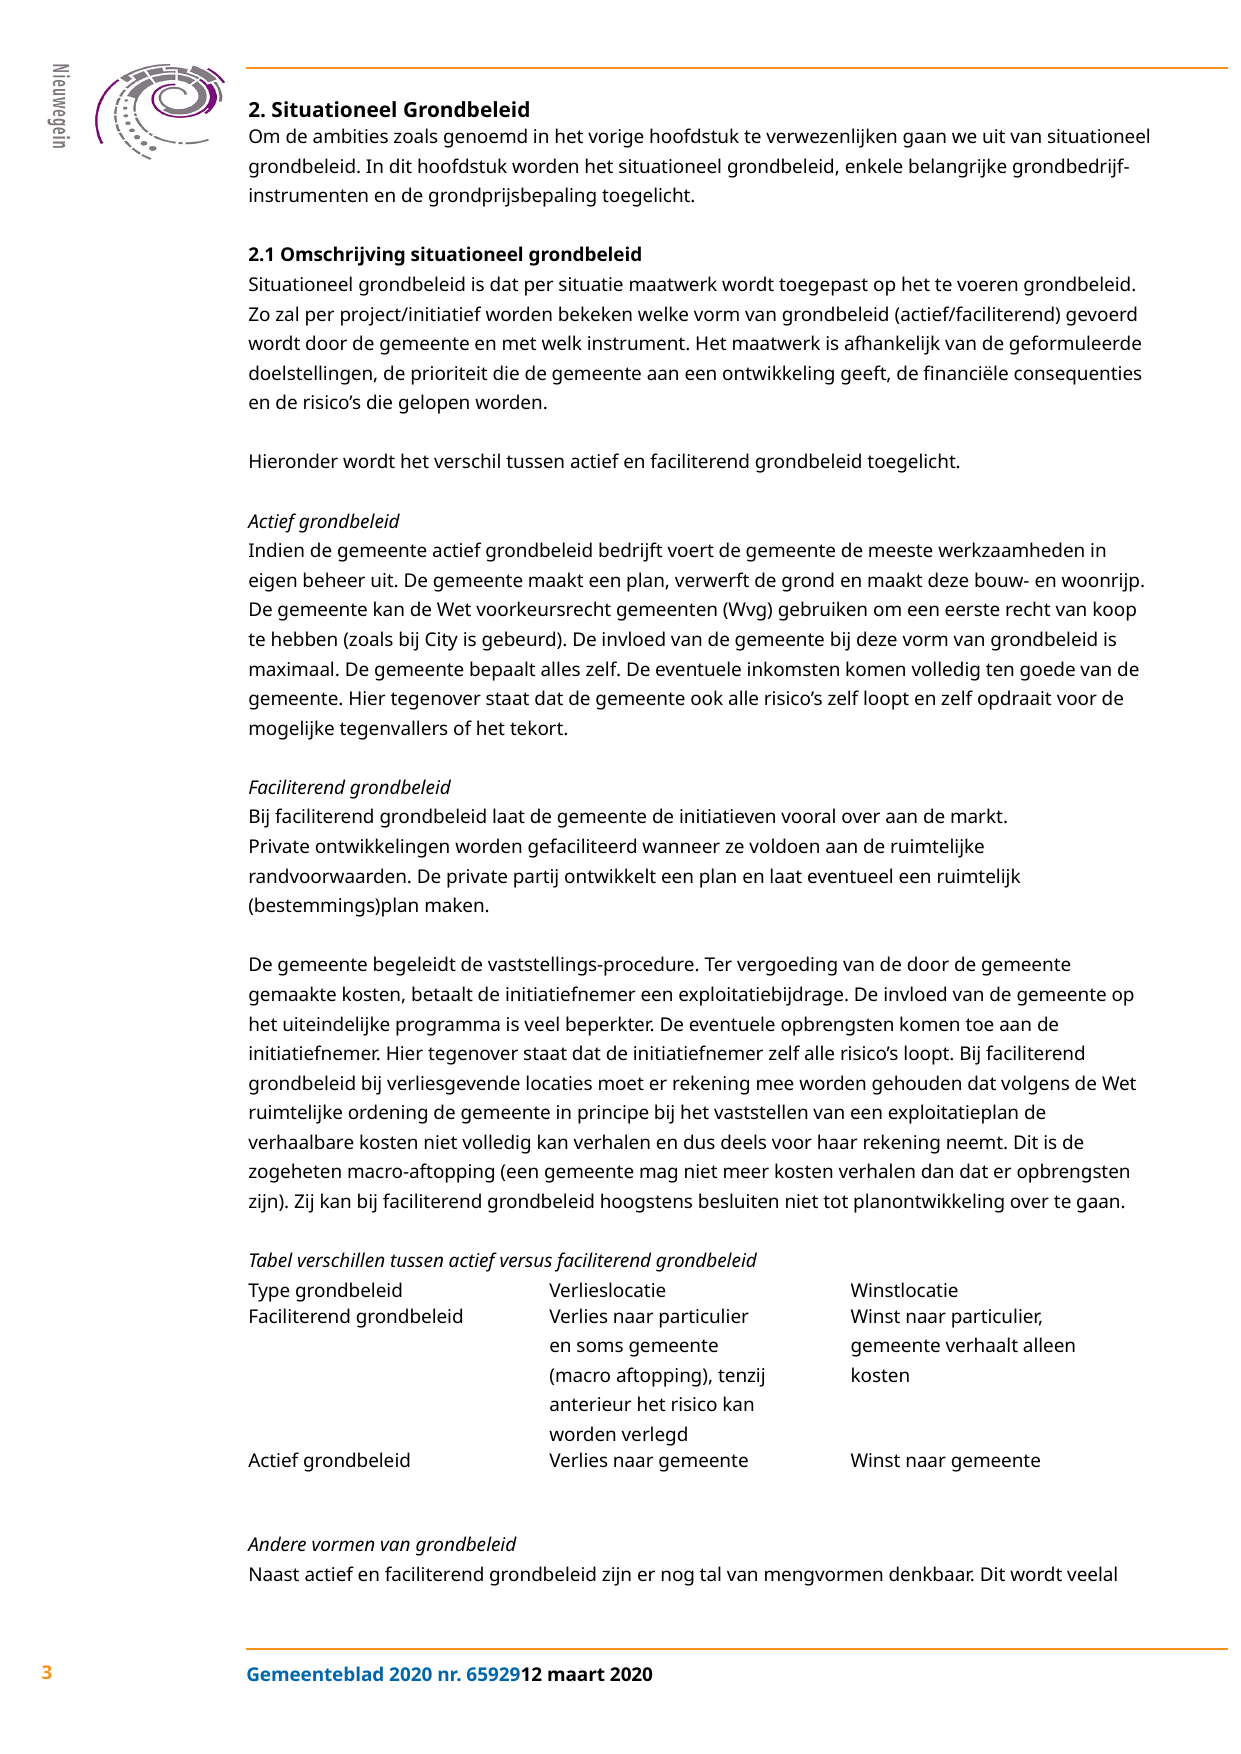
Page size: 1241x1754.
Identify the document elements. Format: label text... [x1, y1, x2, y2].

text Tabel verschillen tussen actief versus faciliterend grondbeleid [248, 1247, 1152, 1273]
text Naast actief en faciliterend grondbeleid zijn er nog tal van mengvormen denkbaar. Dit wordt veelal [248, 1561, 1152, 1586]
text Hieronder wordt het verschil tussen actief en faciliterend grondbeleid toegelicht. [248, 449, 1152, 474]
table_header Type grondbeleid [248, 1277, 549, 1303]
table_cell [248, 1473, 549, 1498]
text Private ontwikkelingen worden gefaciliteerd wanneer ze voldoen aan de ruimtelijke randvoorwaarden. De private partij ontwikkelt een plan en laat eventueel een ruimtelijk (bestemmings)plan maken. [248, 833, 1152, 918]
table_header Winstlocatie [850, 1277, 1152, 1303]
table_cell Faciliterend grondbeleid [248, 1303, 549, 1447]
text Bij faciliterend grondbeleid laat de gemeente de initiatieven vooral over aan de markt. [248, 804, 1152, 829]
table_cell Actief grondbeleid [248, 1447, 549, 1473]
text Om de ambities zoals genoemd in het vorige hoofdstuk te verwezenlijken gaan we uit van situationeel grondbeleid. In dit hoofdstuk worden het situationeel grondbeleid, enkele belangrijke grondbedrijf-instrumenten en de grondprijsbepaling toegelicht. [248, 123, 1152, 208]
table_cell Verlies naar gemeente [549, 1447, 850, 1473]
text Indien de gemeente actief grondbeleid bedrijft voert de gemeente de meeste werkzaamheden in eigen beheer uit. De gemeente maakt een plan, verwerft de grond en maakt deze bouw- en woonrijp. De gemeente kan de Wet voorkeursrecht gemeenten (Wvg) gebruiken om een eerste recht van koop te hebben (zoals bij City is gebeurd). De invloed van de gemeente bij deze vorm van grondbeleid is maximaal. De gemeente bepaalt alles zelf. De eventuele inkomsten komen volledig ten goede van de gemeente. Hier tegenover staat dat de gemeente ook alle risico’s zelf loopt en zelf opdraait voor de mogelijke tegenvallers of het tekort. [248, 537, 1152, 741]
text 2.1 Omschrijving situationeel grondbeleid [248, 242, 1152, 267]
picture [41, 47, 231, 172]
table_header Verlieslocatie [549, 1277, 850, 1303]
text Andere vormen van grondbeleid [248, 1531, 1152, 1557]
text Faciliterend grondbeleid [248, 774, 1152, 800]
table_cell Winst naar gemeente [850, 1447, 1152, 1473]
text De gemeente begeleidt de vaststellings-procedure. Ter vergoeding van de door de gemeente gemaakte kosten, betaalt de initiatiefnemer een exploitatiebijdrage. De invloed van de gemeente op het uiteindelijke programma is veel beperkter. De eventuele opbrengsten komen toe aan de initiatiefnemer. Hier tegenover staat dat de initiatiefnemer zelf alle risico’s loopt. Bij faciliterend grondbeleid bij verliesgevende locaties moet er rekening mee worden gehouden dat volgens de Wet ruimtelijke ordening de gemeente in principe bij het vaststellen van een exploitatieplan de verhaalbare kosten niet volledig kan verhalen en dus deels voor haar rekening neemt. Dit is de zogeheten macro-aftopping (een gemeente mag niet meer kosten verhalen dan dat er opbrengsten zijn). Zij kan bij faciliterend grondbeleid hoogstens besluiten niet tot planontwikkeling over te gaan. [248, 952, 1152, 1214]
text 2. Situationeel Grondbeleid [248, 95, 1152, 123]
table_cell Verlies naar particulier en soms gemeente (macro aftopping), tenzij anterieur het risico kan worden verlegd [549, 1303, 850, 1447]
table_cell Winst naar particulier, gemeente verhaalt alleen kosten [850, 1303, 1152, 1447]
text Situationeel grondbeleid is dat per situatie maatwerk wordt toegepast op het te voeren grondbeleid. Zo zal per project/initiatief worden bekeken welke vorm van grondbeleid (actief/faciliterend) gevoerd wordt door de gemeente en met welk instrument. Het maatwerk is afhankelijk van de geformuleerde doelstellingen, de prioriteit die de gemeente aan een ontwikkeling geeft, de financiële consequenties en de risico’s die gelopen worden. [248, 271, 1152, 415]
text Actief grondbeleid [248, 508, 1152, 533]
